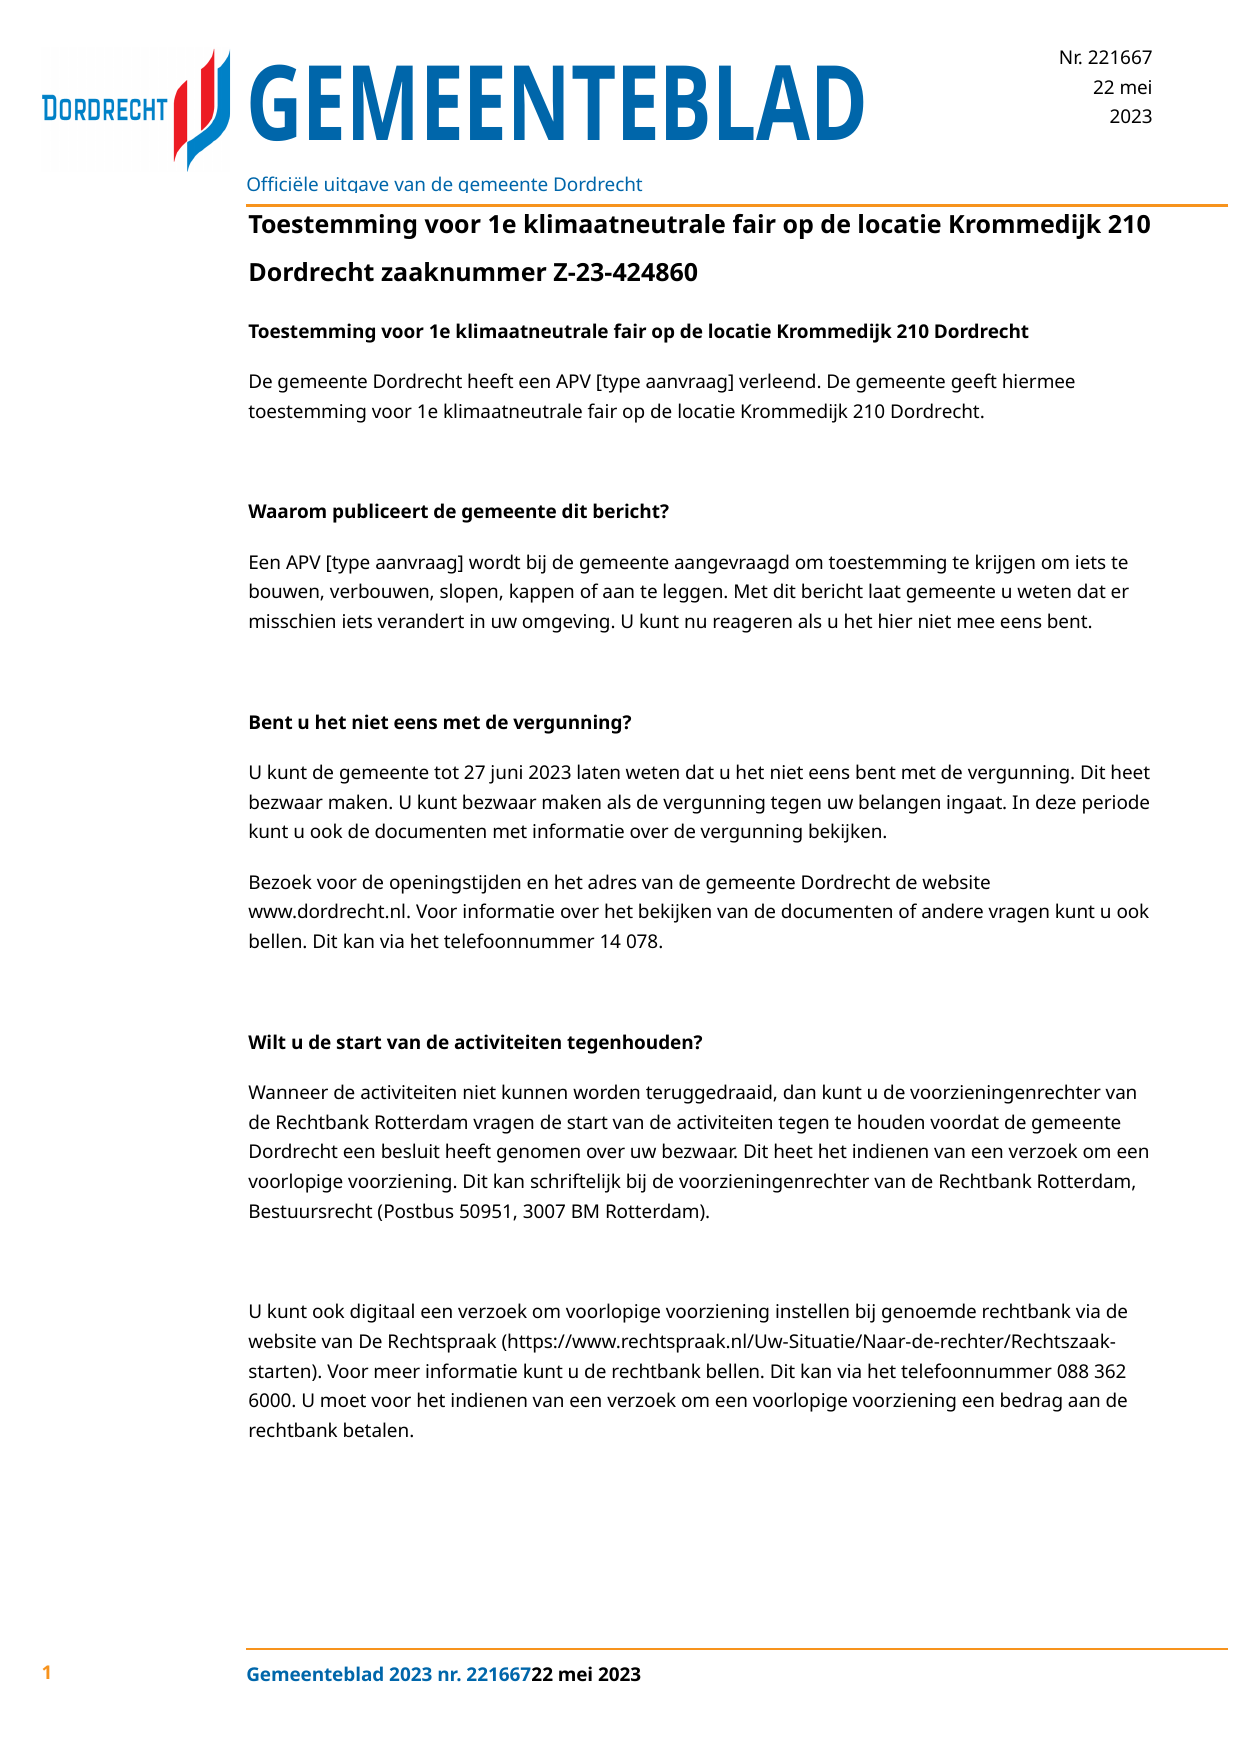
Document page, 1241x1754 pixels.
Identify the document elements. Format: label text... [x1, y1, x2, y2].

text Wilt u de start van de activiteiten tegenhouden? [248, 1029, 1152, 1055]
text U kunt de gemeente tot 27 juni 2023 laten weten dat u het niet eens bent met de vergunning. Dit heet bezwaar maken. U kunt bezwaar maken als de vergunning tegen uw belangen ingaat. In deze periode kunt u ook de documenten met informatie over de vergunning bekijken. [248, 759, 1152, 844]
text Wanneer de activiteiten niet kunnen worden teruggedraaid, dan kunt u de voorzieningenrechter van de Rechtbank Rotterdam vragen de start van de activiteiten tegen te houden voordat de gemeente Dordrecht een besluit heeft genomen over uw bezwaar. Dit heet het indienen van een verzoek om een voorlopige voorziening. Dit kan schriftelijk bij de voorzieningenrechter van de Rechtbank Rotterdam, Bestuursrecht (Postbus 50951, 3007 BM Rotterdam). [248, 1079, 1152, 1224]
text De gemeente Dordrecht heeft een APV [type aanvraag] verleend. De gemeente geeft hiermee toestemming voor 1e klimaatneutrale fair op de locatie Krommedijk 210 Dordrecht. [248, 368, 1152, 424]
text Toestemming voor 1e klimaatneutrale fair op de locatie Krommedijk 210 Dordrecht zaaknummer Z-23-424860 [248, 207, 1152, 288]
text Bezoek voor de openingstijden en het adres van de gemeente Dordrecht de website www.dordrecht.nl. Voor informatie over het bekijken van de documenten of andere vragen kunt u ook bellen. Dit kan via het telefoonnummer 14 078. [248, 869, 1152, 954]
text Waarom publiceert de gemeente dit bericht? [248, 499, 1152, 524]
text U kunt ook digitaal een verzoek om voorlopige voorziening instellen bij genoemde rechtbank via de website van De Rechtspraak (https://www.rechtspraak.nl/Uw-Situatie/Naar-de-rechter/Rechtszaak-starten). Voor meer informatie kunt u de rechtbank bellen. Dit kan via het telefoonnummer 088 362 6000. U moet voor het indienen van een verzoek om een voorlopige voorziening een bedrag aan de rechtbank betalen. [248, 1299, 1152, 1443]
picture [41, 47, 231, 172]
text Een APV [type aanvraag] wordt bij de gemeente aangevraagd om toestemming te krijgen om iets te bouwen, verbouwen, slopen, kappen of aan te leggen. Met dit bericht laat gemeente u weten dat er misschien iets verandert in uw omgeving. U kunt nu reageren als u het hier niet mee eens bent. [248, 549, 1152, 634]
text Bent u het niet eens met de vergunning? [248, 709, 1152, 735]
text Toestemming voor 1e klimaatneutrale fair op de locatie Krommedijk 210 Dordrecht [248, 318, 1152, 344]
